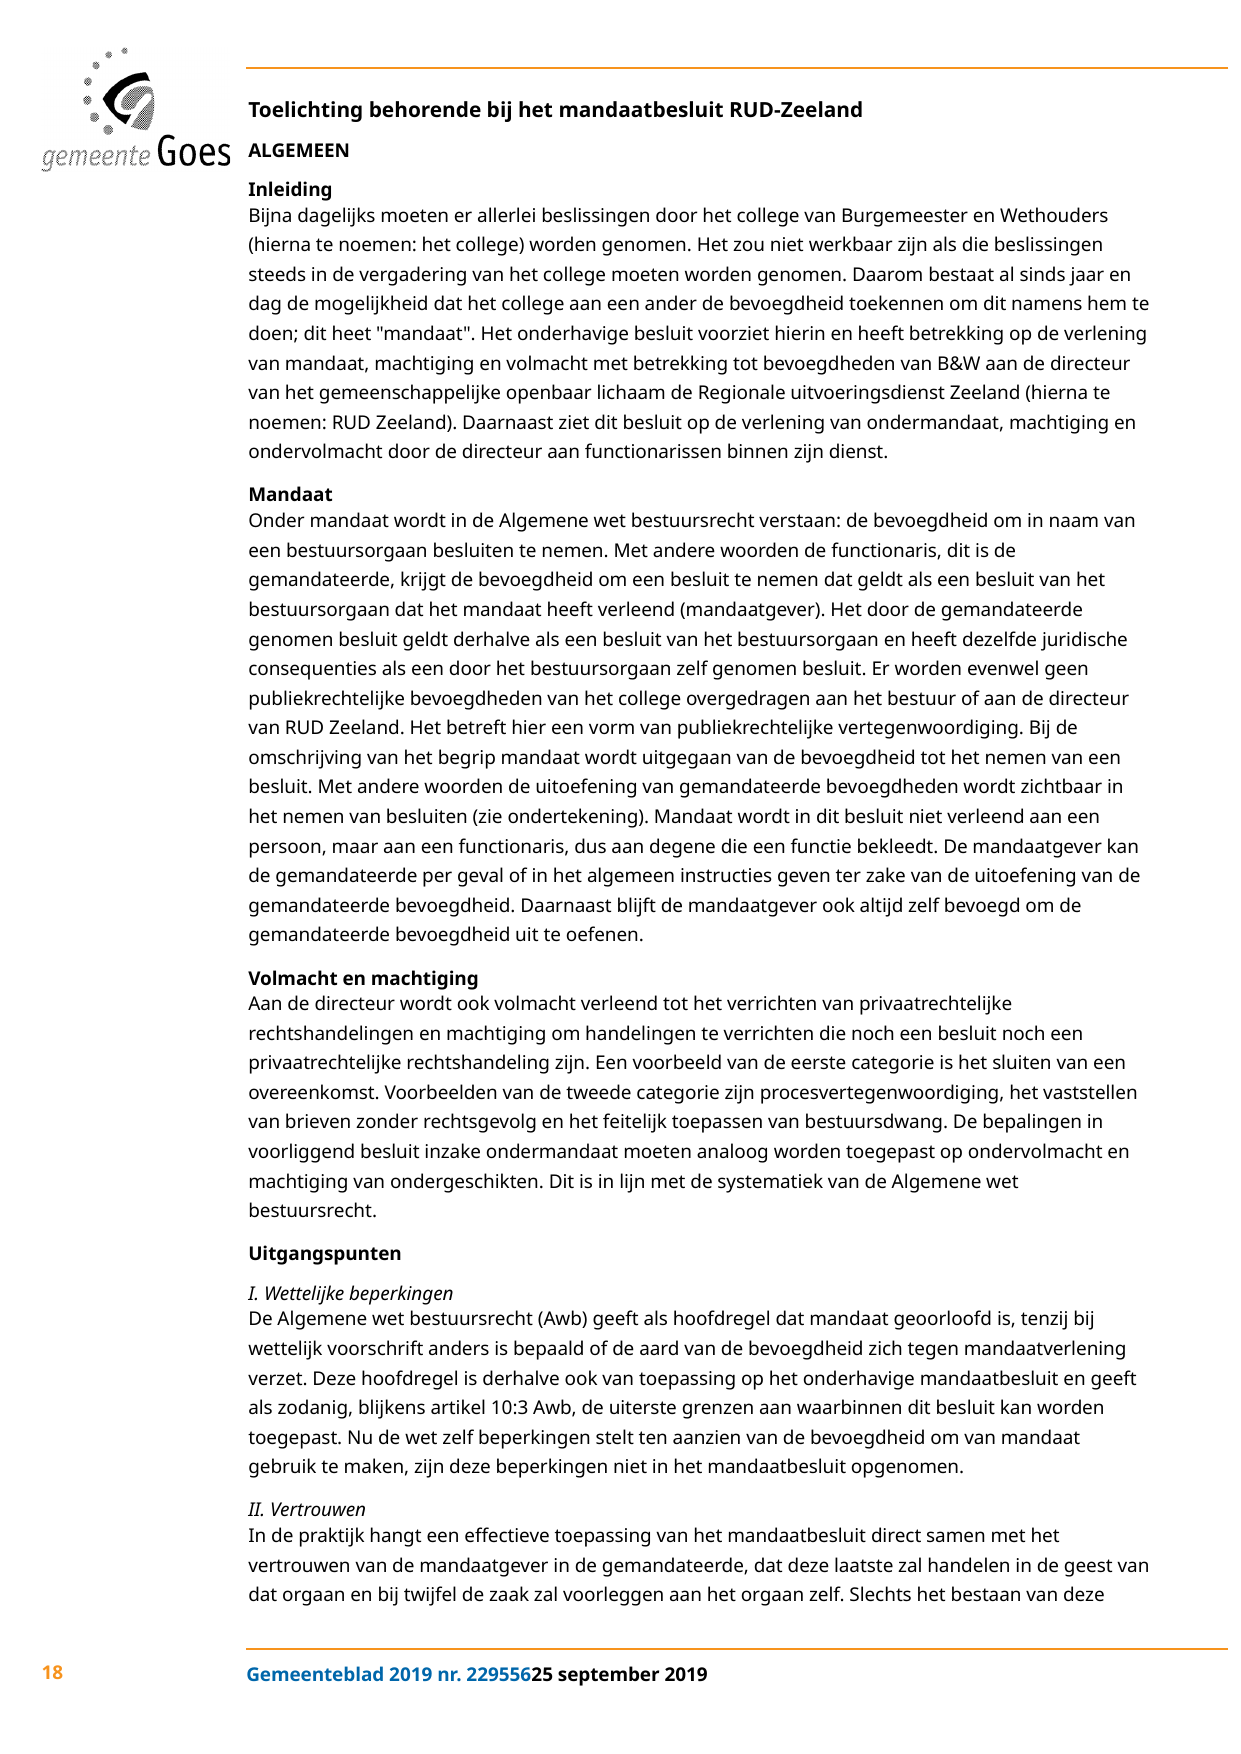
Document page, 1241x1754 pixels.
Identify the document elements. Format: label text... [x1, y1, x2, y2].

text Mandaat [248, 482, 1152, 507]
text Uitgangspunten [248, 1241, 1152, 1266]
text Volmacht en machtiging [248, 965, 1152, 990]
text ALGEMEEN [248, 137, 1152, 163]
text Aan de directeur wordt ook volmacht verleend tot het verrichten van privaatrechtelijke rechtshandelingen en machtiging om handelingen te verrichten die noch een besluit noch een privaatrechtelijke rechtshandeling zijn. Een voorbeeld van de eerste categorie is het sluiten van een overeenkomst. Voorbeelden van de tweede categorie zijn procesvertegenwoordiging, het vaststellen van brieven zonder rechtsgevolg en het feitelijk toepassen van bestuursdwang. De bepalingen in voorliggend besluit inzake ondermandaat moeten analoog worden toegepast op ondervolmacht en machtiging van ondergeschikten. Dit is in lijn met de systematiek van de Algemene wet bestuursrecht. [248, 990, 1152, 1223]
text De Algemene wet bestuursrecht (Awb) geeft als hoofdregel dat mandaat geoorloofd is, tenzij bij wettelijk voorschrift anders is bepaald of de aard van de bevoegdheid zich tegen mandaatverlening verzet. Deze hoofdregel is derhalve ook van toepassing op het onderhavige mandaatbesluit en geeft als zodanig, blijkens artikel 10:3 Awb, de uiterste grenzen aan waarbinnen dit besluit kan worden toegepast. Nu de wet zelf beperkingen stelt ten aanzien van de bevoegdheid om van mandaat gebruik te maken, zijn deze beperkingen niet in het mandaatbesluit opgenomen. [248, 1306, 1152, 1479]
picture [41, 47, 231, 172]
text Toelichting behorende bij het mandaatbesluit RUD-Zeeland [248, 95, 1152, 123]
text Bijna dagelijks moeten er allerlei beslissingen door het college van Burgemeester en Wethouders (hierna te noemen: het college) worden genomen. Het zou niet werkbaar zijn als die beslissingen steeds in de vergadering van het college moeten worden genomen. Daarom bestaat al sinds jaar en dag de mogelijkheid dat het college aan een ander de bevoegdheid toekennen om dit namens hem te doen; dit heet "mandaat". Het onderhavige besluit voorziet hierin en heeft betrekking op de verlening van mandaat, machtiging en volmacht met betrekking tot bevoegdheden van B&W aan de directeur van het gemeenschappelijke openbaar lichaam de Regionale uitvoeringsdienst Zeeland (hierna te noemen: RUD Zeeland). Daarnaast ziet dit besluit op de verlening van ondermandaat, machtiging en ondervolmacht door de directeur aan functionarissen binnen zijn dienst. [248, 202, 1152, 464]
text II. Vertrouwen [248, 1497, 1152, 1522]
text In de praktijk hangt een effectieve toepassing van het mandaatbesluit direct samen met het vertrouwen van de mandaatgever in de gemandateerde, dat deze laatste zal handelen in de geest van dat orgaan en bij twijfel de zaak zal voorleggen aan het orgaan zelf. Slechts het bestaan van deze [248, 1522, 1152, 1607]
text Onder mandaat wordt in de Algemene wet bestuursrecht verstaan: de bevoegdheid om in naam van een bestuursorgaan besluiten te nemen. Met andere woorden de functionaris, dit is de gemandateerde, krijgt de bevoegdheid om een besluit te nemen dat geldt als een besluit van het bestuursorgaan dat het mandaat heeft verleend (mandaatgever). Het door de gemandateerde genomen besluit geldt derhalve als een besluit van het bestuursorgaan en heeft dezelfde juridische consequenties als een door het bestuursorgaan zelf genomen besluit. Er worden evenwel geen publiekrechtelijke bevoegdheden van het college overgedragen aan het bestuur of aan de directeur van RUD Zeeland. Het betreft hier een vorm van publiekrechtelijke vertegenwoordiging. Bij de omschrijving van het begrip mandaat wordt uitgegaan van de bevoegdheid tot het nemen van een besluit. Met andere woorden de uitoefening van gemandateerde bevoegdheden wordt zichtbaar in het nemen van besluiten (zie ondertekening). Mandaat wordt in dit besluit niet verleend aan een persoon, maar aan een functionaris, dus aan degene die een functie bekleedt. De mandaatgever kan de gemandateerde per geval of in het algemeen instructies geven ter zake van de uitoefening van de gemandateerde bevoegdheid. Daarnaast blijft de mandaatgever ook altijd zelf bevoegd om de gemandateerde bevoegdheid uit te oefenen. [248, 507, 1152, 947]
text I. Wettelijke beperkingen [248, 1280, 1152, 1306]
text Inleiding [248, 176, 1152, 202]
